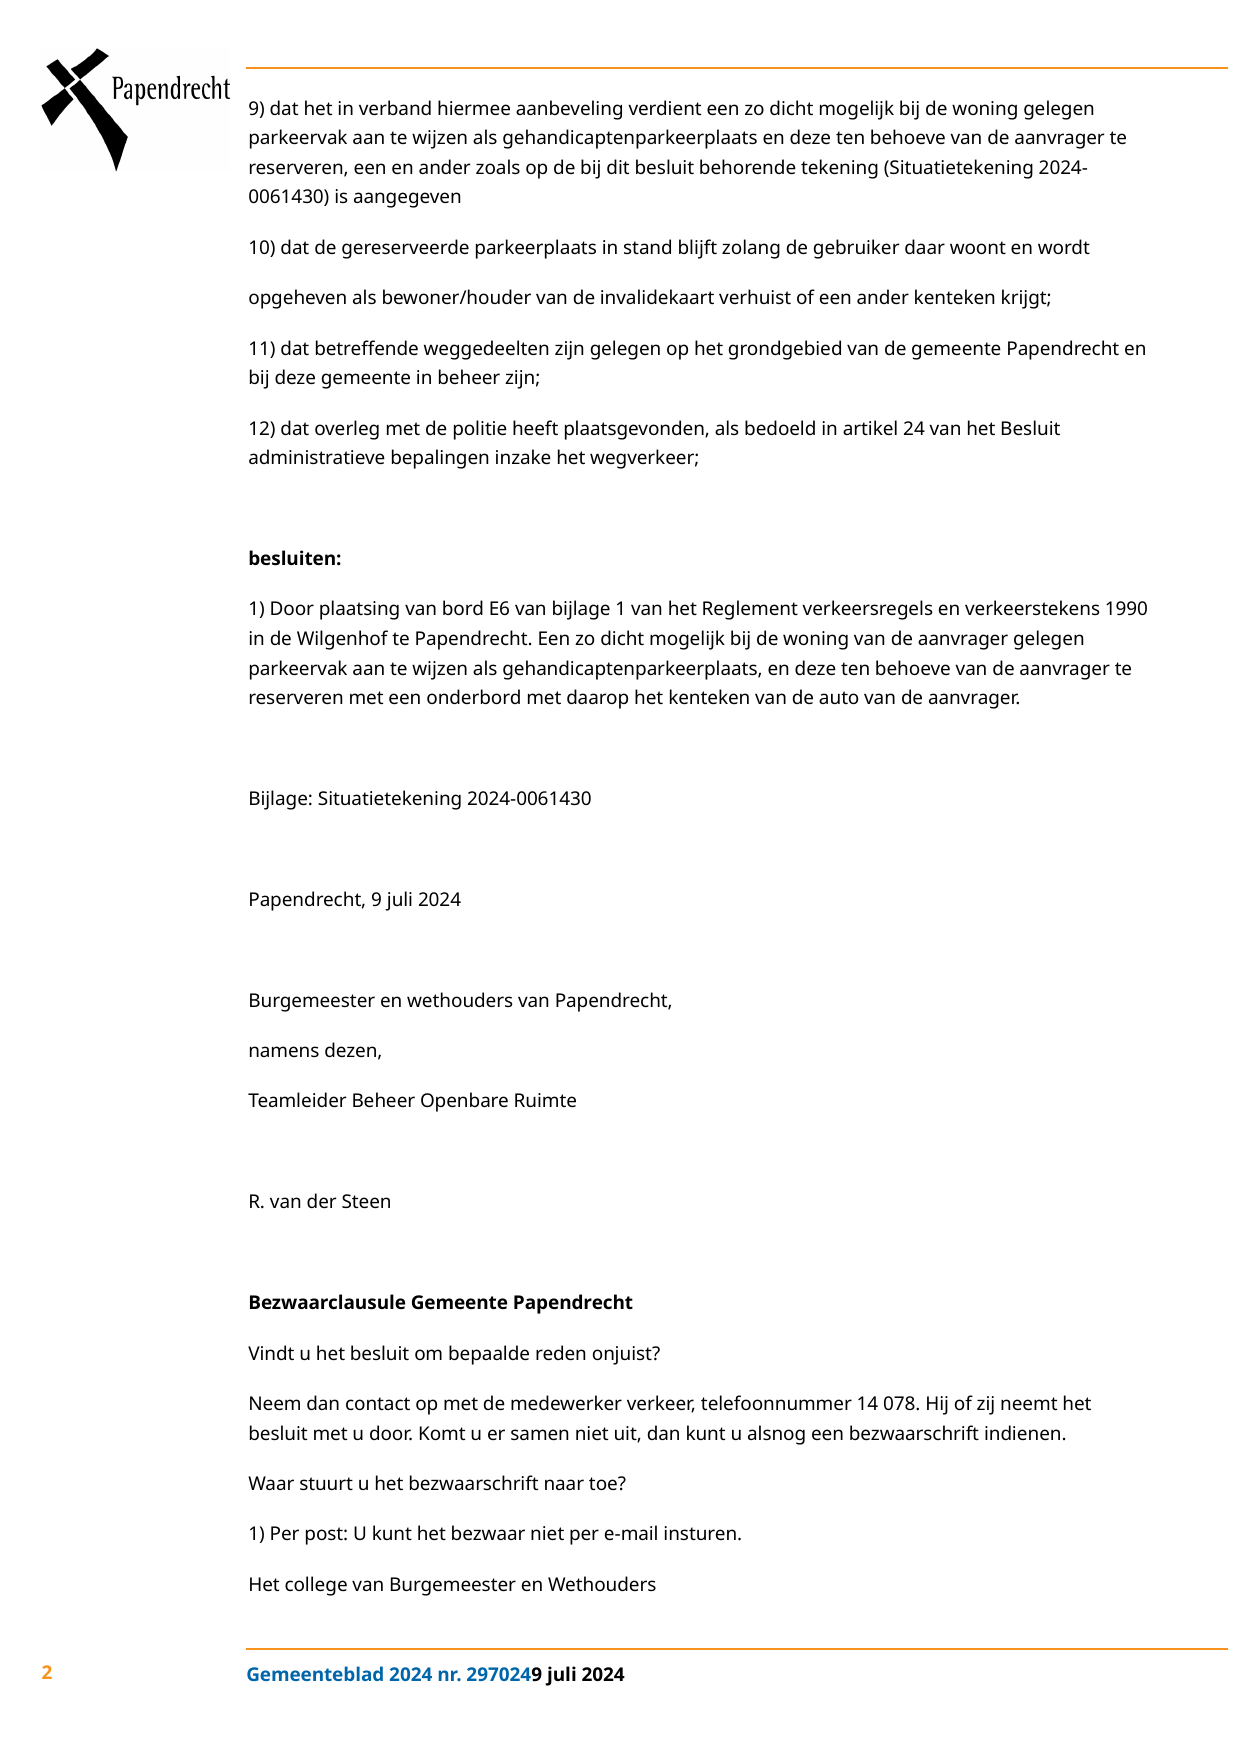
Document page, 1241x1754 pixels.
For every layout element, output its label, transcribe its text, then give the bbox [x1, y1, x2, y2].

text opgeheven als bewoner/houder van de invalidekaart verhuist of een ander kenteken krijgt; [248, 284, 1152, 310]
text Burgemeester en wethouders van Papendrecht, [248, 987, 1152, 1013]
text Waar stuurt u het bezwaarschrift naar toe? [248, 1470, 1152, 1496]
text 10) dat de gereserveerde parkeerplaats in stand blijft zolang de gebruiker daar woont en wordt [248, 234, 1152, 260]
text namens dezen, [248, 1037, 1152, 1063]
text 1) Door plaatsing van bord E6 van bijlage 1 van het Reglement verkeersregels en verkeerstekens 1990 in de Wilgenhof te Papendrecht. Een zo dicht mogelijk bij de woning van de aanvrager gelegen parkeervak aan te wijzen als gehandicaptenparkeerplaats, en deze ten behoeve van de aanvrager te reserveren met een onderbord met daarop het kenteken van de auto van de aanvrager. [248, 596, 1152, 710]
text besluiten: [248, 545, 1152, 571]
text Neem dan contact op met de medewerker verkeer, telefoonnummer 14 078. Hij of zij neemt het besluit met u door. Komt u er samen niet uit, dan kunt u alsnog een bezwaarschrift indienen. [248, 1390, 1152, 1446]
text Papendrecht, 9 juli 2024 [248, 886, 1152, 912]
text Bezwaarclausule Gemeente Papendrecht [248, 1289, 1152, 1315]
text Teamleider Beheer Openbare Ruimte [248, 1088, 1152, 1113]
text Vindt u het besluit om bepaalde reden onjuist? [248, 1340, 1152, 1366]
text 9) dat het in verband hiermee aanbeveling verdient een zo dicht mogelijk bij de woning gelegen parkeervak aan te wijzen als gehandicaptenparkeerplaats en deze ten behoeve van de aanvrager te reserveren, een en ander zoals op de bij dit besluit behorende tekening (Situatietekening 2024-0061430) is aangegeven [248, 95, 1152, 209]
picture [41, 47, 231, 172]
text 11) dat betreffende weggedeelten zijn gelegen op het grondgebied van de gemeente Papendrecht en bij deze gemeente in beheer zijn; [248, 335, 1152, 390]
text Het college van Burgemeester en Wethouders [248, 1571, 1152, 1597]
text 12) dat overleg met de politie heeft plaatsgevonden, als bedoeld in artikel 24 van het Besluit administratieve bepalingen inzake het wegverkeer; [248, 415, 1152, 470]
text Bijlage: Situatietekening 2024-0061430 [248, 785, 1152, 811]
text 1) Per post: U kunt het bezwaar niet per e-mail insturen. [248, 1521, 1152, 1546]
text R. van der Steen [248, 1188, 1152, 1214]
